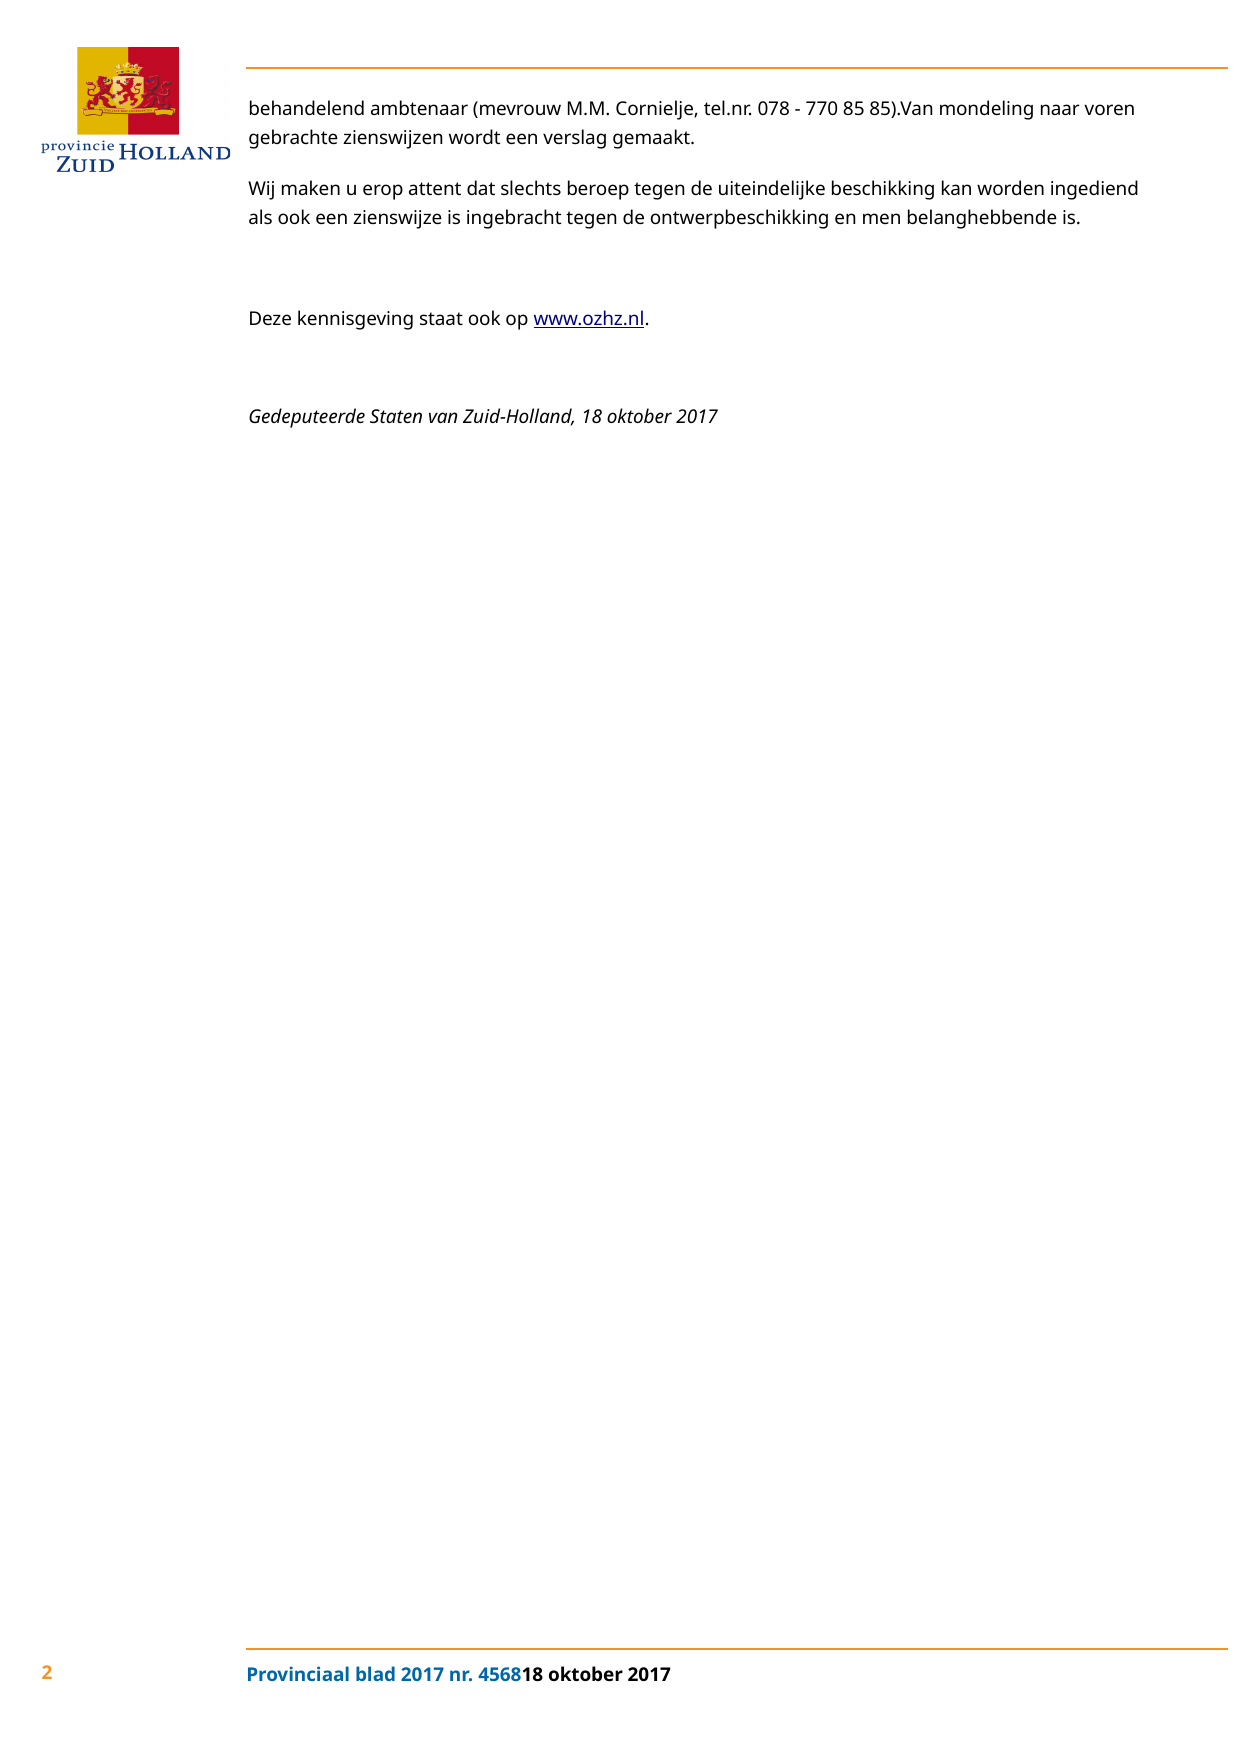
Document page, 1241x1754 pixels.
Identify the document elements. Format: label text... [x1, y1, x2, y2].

text Gedeputeerde Staten van Zuid-Holland, 18 oktober 2017 [248, 403, 1152, 429]
text Deze kennisgeving staat ook op www.ozhz.nl. [248, 305, 1152, 331]
picture [41, 47, 231, 172]
text Wij maken u erop attent dat slechts beroep tegen de uiteindelijke beschikking kan worden ingediend als ook een zienswijze is ingebracht tegen de ontwerpbeschikking en men belanghebbende is. [248, 175, 1152, 230]
text behandelend ambtenaar (mevrouw M.M. Cornielje, tel.nr. 078 - 770 85 85).Van mondeling naar voren gebrachte zienswijzen wordt een verslag gemaakt. [248, 95, 1152, 150]
